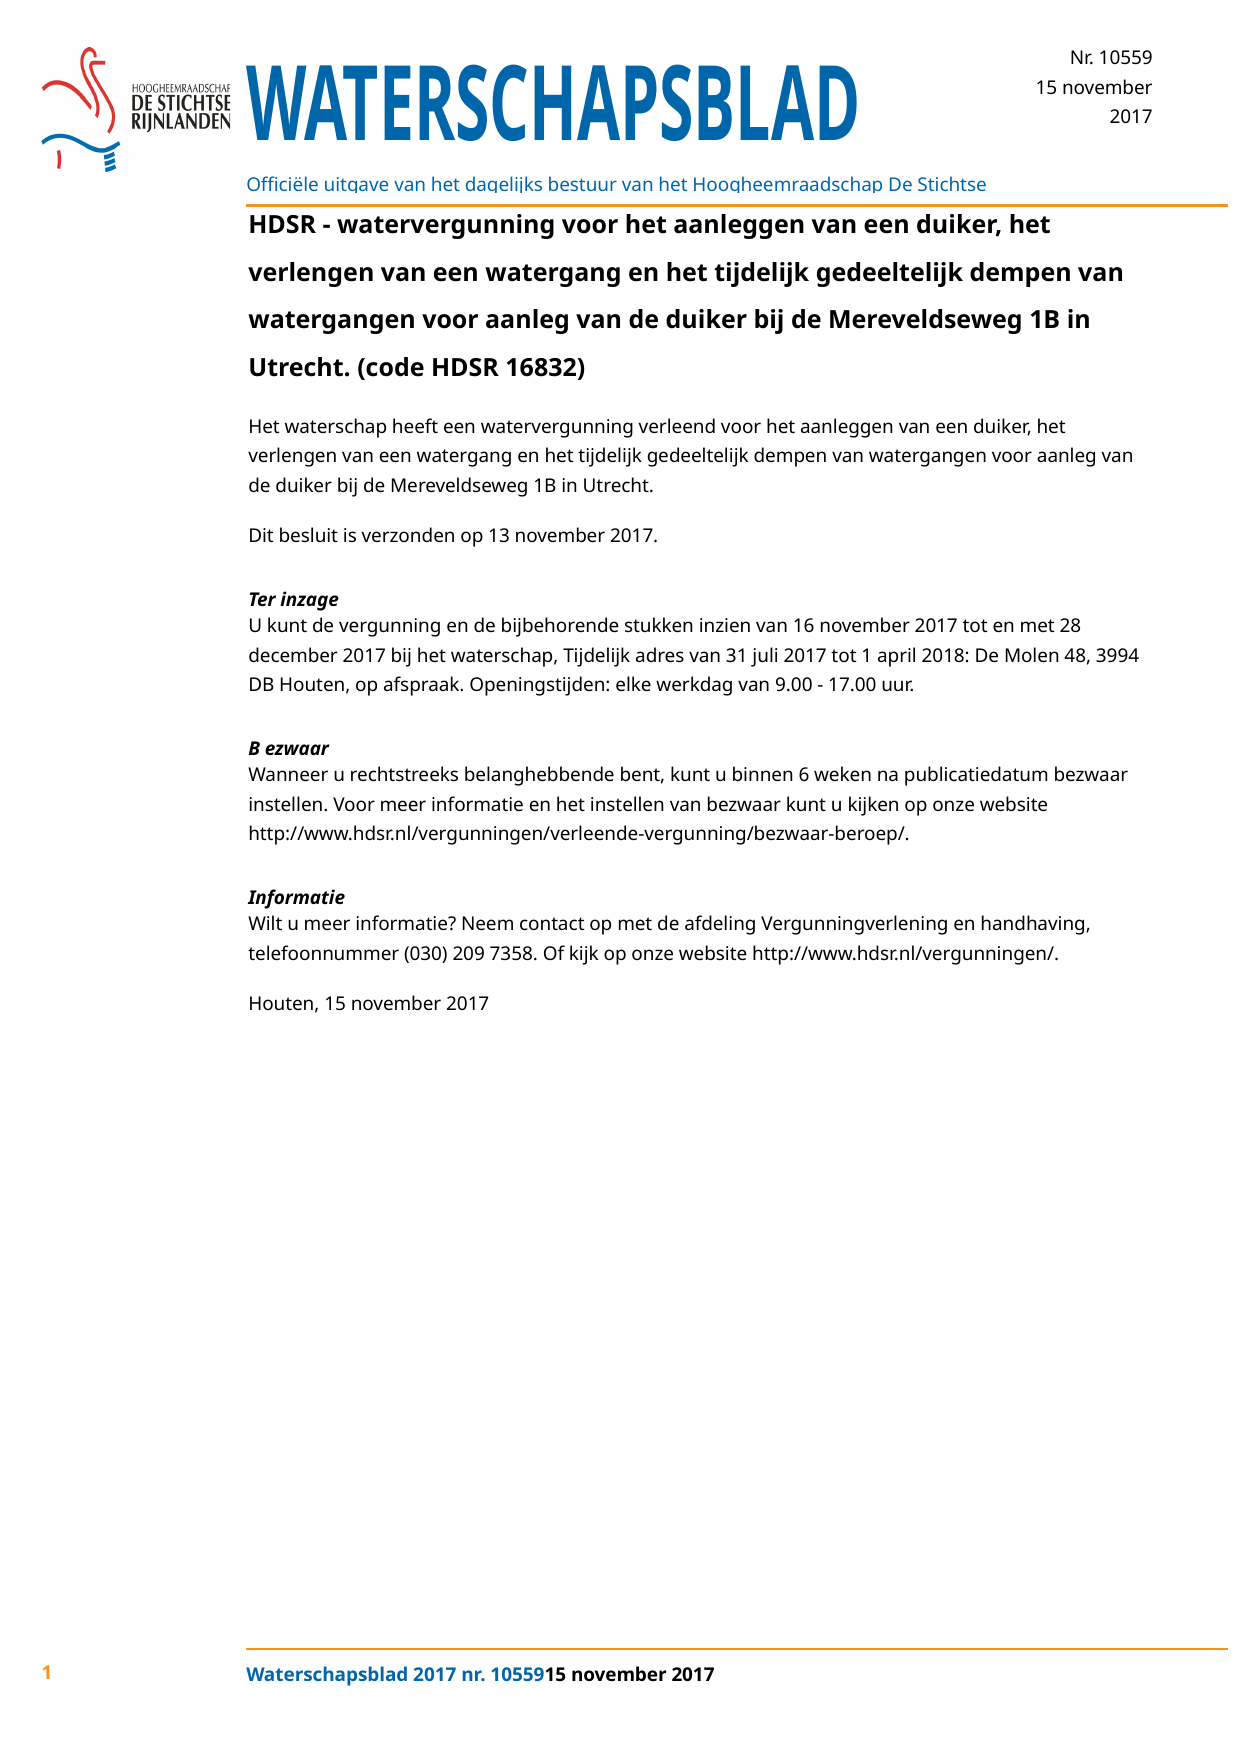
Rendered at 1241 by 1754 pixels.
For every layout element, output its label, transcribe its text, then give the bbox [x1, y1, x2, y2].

text HDSR - watervergunning voor het aanleggen van een duiker, het verlengen van een watergang en het tijdelijk gedeeltelijk dempen van watergangen voor aanleg van de duiker bij de Mereveldseweg 1B in Utrecht. (code HDSR 16832) [248, 207, 1152, 384]
text Wanneer u rechtstreeks belanghebbende bent, kunt u binnen 6 weken na publicatiedatum bezwaar instellen. Voor meer informatie en het instellen van bezwaar kunt u kijken op onze website http://www.hdsr.nl/vergunningen/verleende-vergunning/bezwaar-beroep/. [248, 761, 1152, 846]
text U kunt de vergunning en de bijbehorende stukken inzien van 16 november 2017 tot en met 28 december 2017 bij het waterschap, Tijdelijk adres van 31 juli 2017 tot 1 april 2018: De Molen 48, 3994 DB Houten, op afspraak. Openingstijden: elke werkdag van 9.00 - 17.00 uur. [248, 612, 1152, 697]
text Het waterschap heeft een watervergunning verleend voor het aanleggen van een duiker, het verlengen van een watergang en het tijdelijk gedeeltelijk dempen van watergangen voor aanleg van de duiker bij de Mereveldseweg 1B in Utrecht. [248, 413, 1152, 498]
text Wilt u meer informatie? Neem contact op met de afdeling Vergunningverlening en handhaving, telefoonnummer (030) 209 7358. Of kijk op onze website http://www.hdsr.nl/vergunningen/. [248, 910, 1152, 965]
picture [41, 47, 231, 172]
text Informatie [248, 884, 1152, 910]
text B ezwaar [248, 736, 1152, 761]
text Houten, 15 november 2017 [248, 990, 1152, 1016]
text Ter inzage [248, 587, 1152, 612]
text Dit besluit is verzonden op 13 november 2017. [248, 523, 1152, 548]
